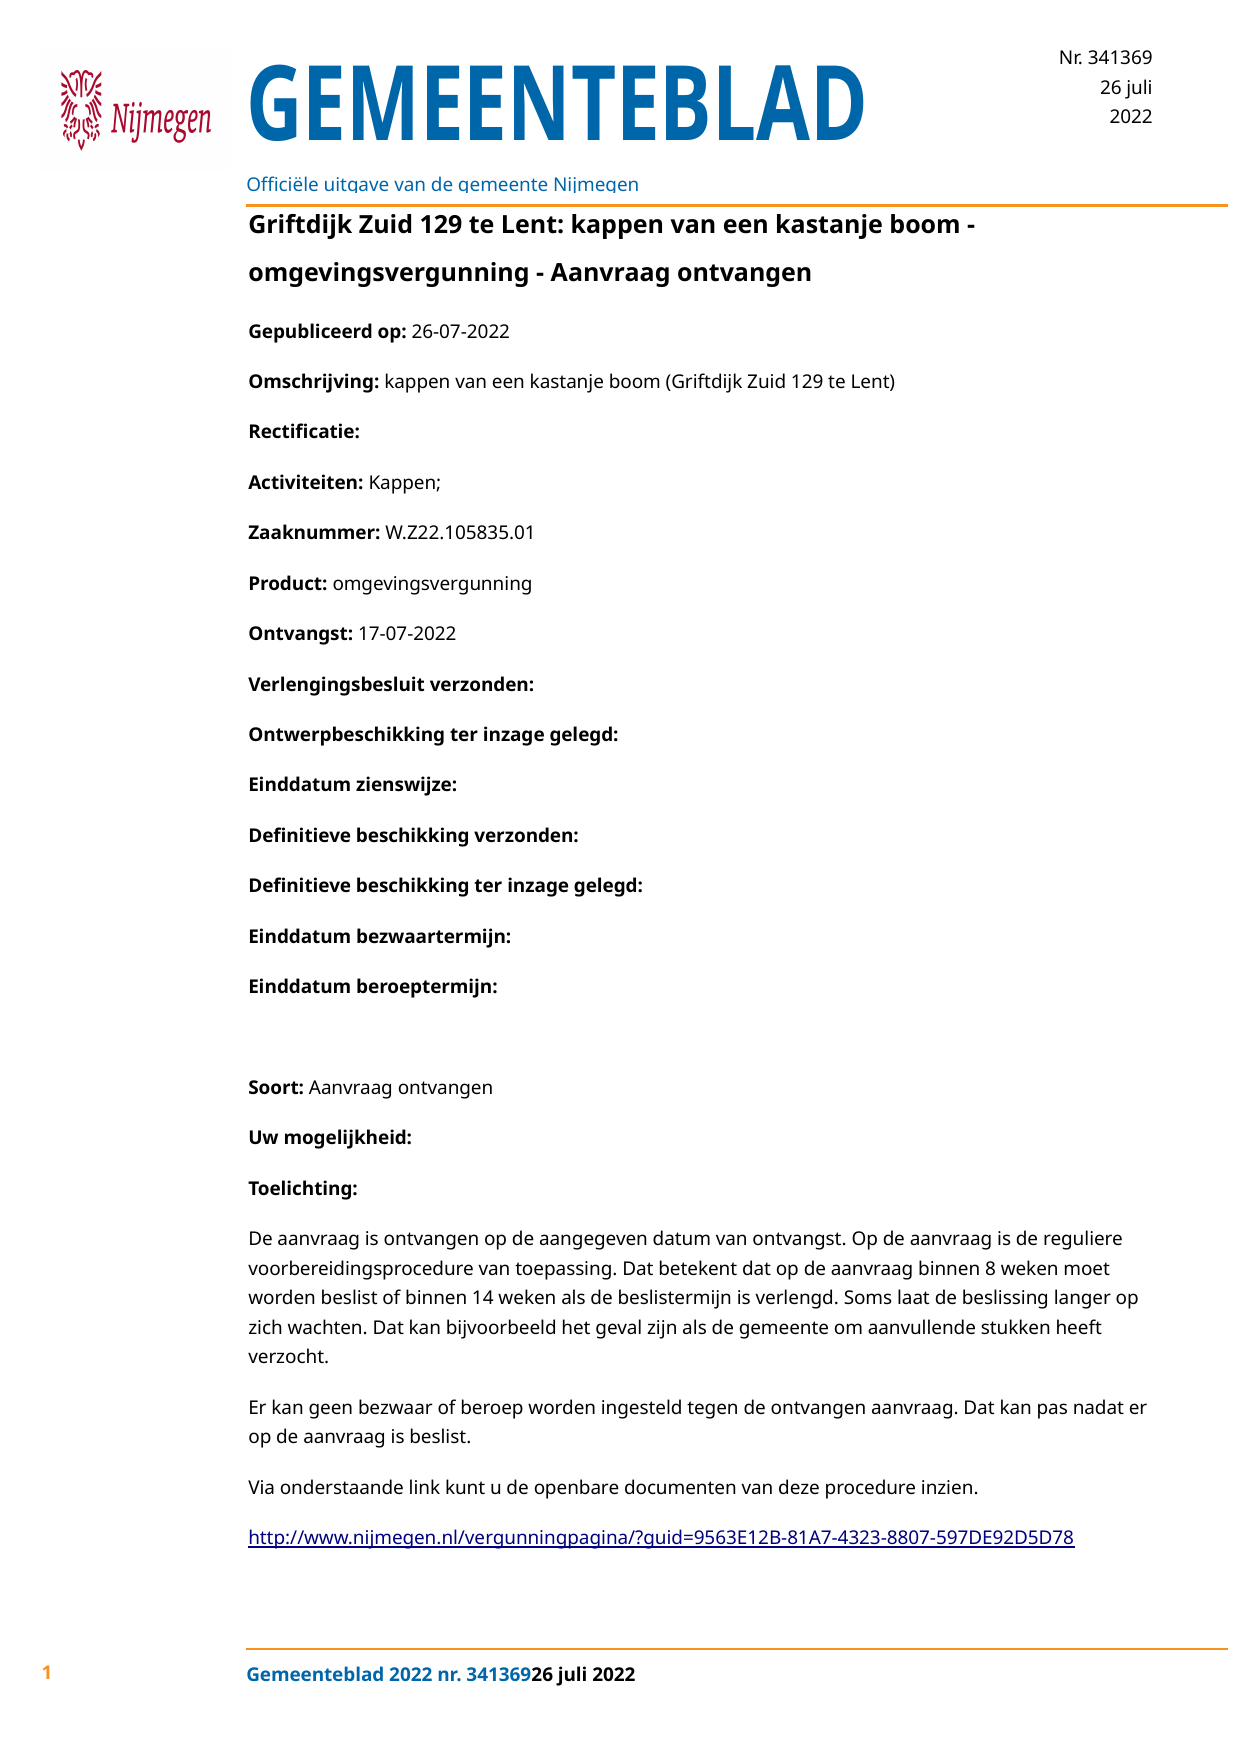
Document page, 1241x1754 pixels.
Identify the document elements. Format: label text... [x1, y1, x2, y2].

text Griftdijk Zuid 129 te Lent: kappen van een kastanje boom - omgevingsvergunning - Aanvraag ontvangen [248, 207, 1152, 288]
text Omschrijving: kappen van een kastanje boom (Griftdijk Zuid 129 te Lent) [248, 368, 1152, 394]
picture [41, 47, 231, 172]
text Activiteiten: Kappen; [248, 469, 1152, 495]
text Einddatum zienswijze: [248, 772, 1152, 797]
text Gepubliceerd op: 26-07-2022 [248, 318, 1152, 344]
text Toelichting: [248, 1175, 1152, 1201]
text Uw mogelijkheid: [248, 1124, 1152, 1150]
text Ontwerpbeschikking ter inzage gelegd: [248, 721, 1152, 747]
text Ontvangst: 17-07-2022 [248, 620, 1152, 646]
text Er kan geen bezwaar of beroep worden ingesteld tegen de ontvangen aanvraag. Dat kan pas nadat er op de aanvraag is beslist. [248, 1394, 1152, 1449]
text Einddatum beroeptermijn: [248, 973, 1152, 999]
text Zaaknummer: W.Z22.105835.01 [248, 519, 1152, 545]
text Definitieve beschikking ter inzage gelegd: [248, 872, 1152, 898]
text De aanvraag is ontvangen op de aangegeven datum van ontvangst. Op de aanvraag is de reguliere voorbereidingsprocedure van toepassing. Dat betekent dat op de aanvraag binnen 8 weken moet worden beslist of binnen 14 weken als de beslistermijn is verlengd. Soms laat de beslissing langer op zich wachten. Dat kan bijvoorbeeld het geval zijn als de gemeente om aanvullende stukken heeft verzocht. [248, 1225, 1152, 1369]
text Product: omgevingsvergunning [248, 570, 1152, 596]
text Soort: Aanvraag ontvangen [248, 1074, 1152, 1100]
text http://www.nijmegen.nl/vergunningpagina/?guid=9563E12B-81A7-4323-8807-597DE92D5D78 [248, 1524, 1152, 1550]
text Einddatum bezwaartermijn: [248, 923, 1152, 949]
text Verlengingsbesluit verzonden: [248, 671, 1152, 697]
text Via onderstaande link kunt u de openbare documenten van deze procedure inzien. [248, 1474, 1152, 1500]
text Definitieve beschikking verzonden: [248, 822, 1152, 848]
text Rectificatie: [248, 419, 1152, 444]
